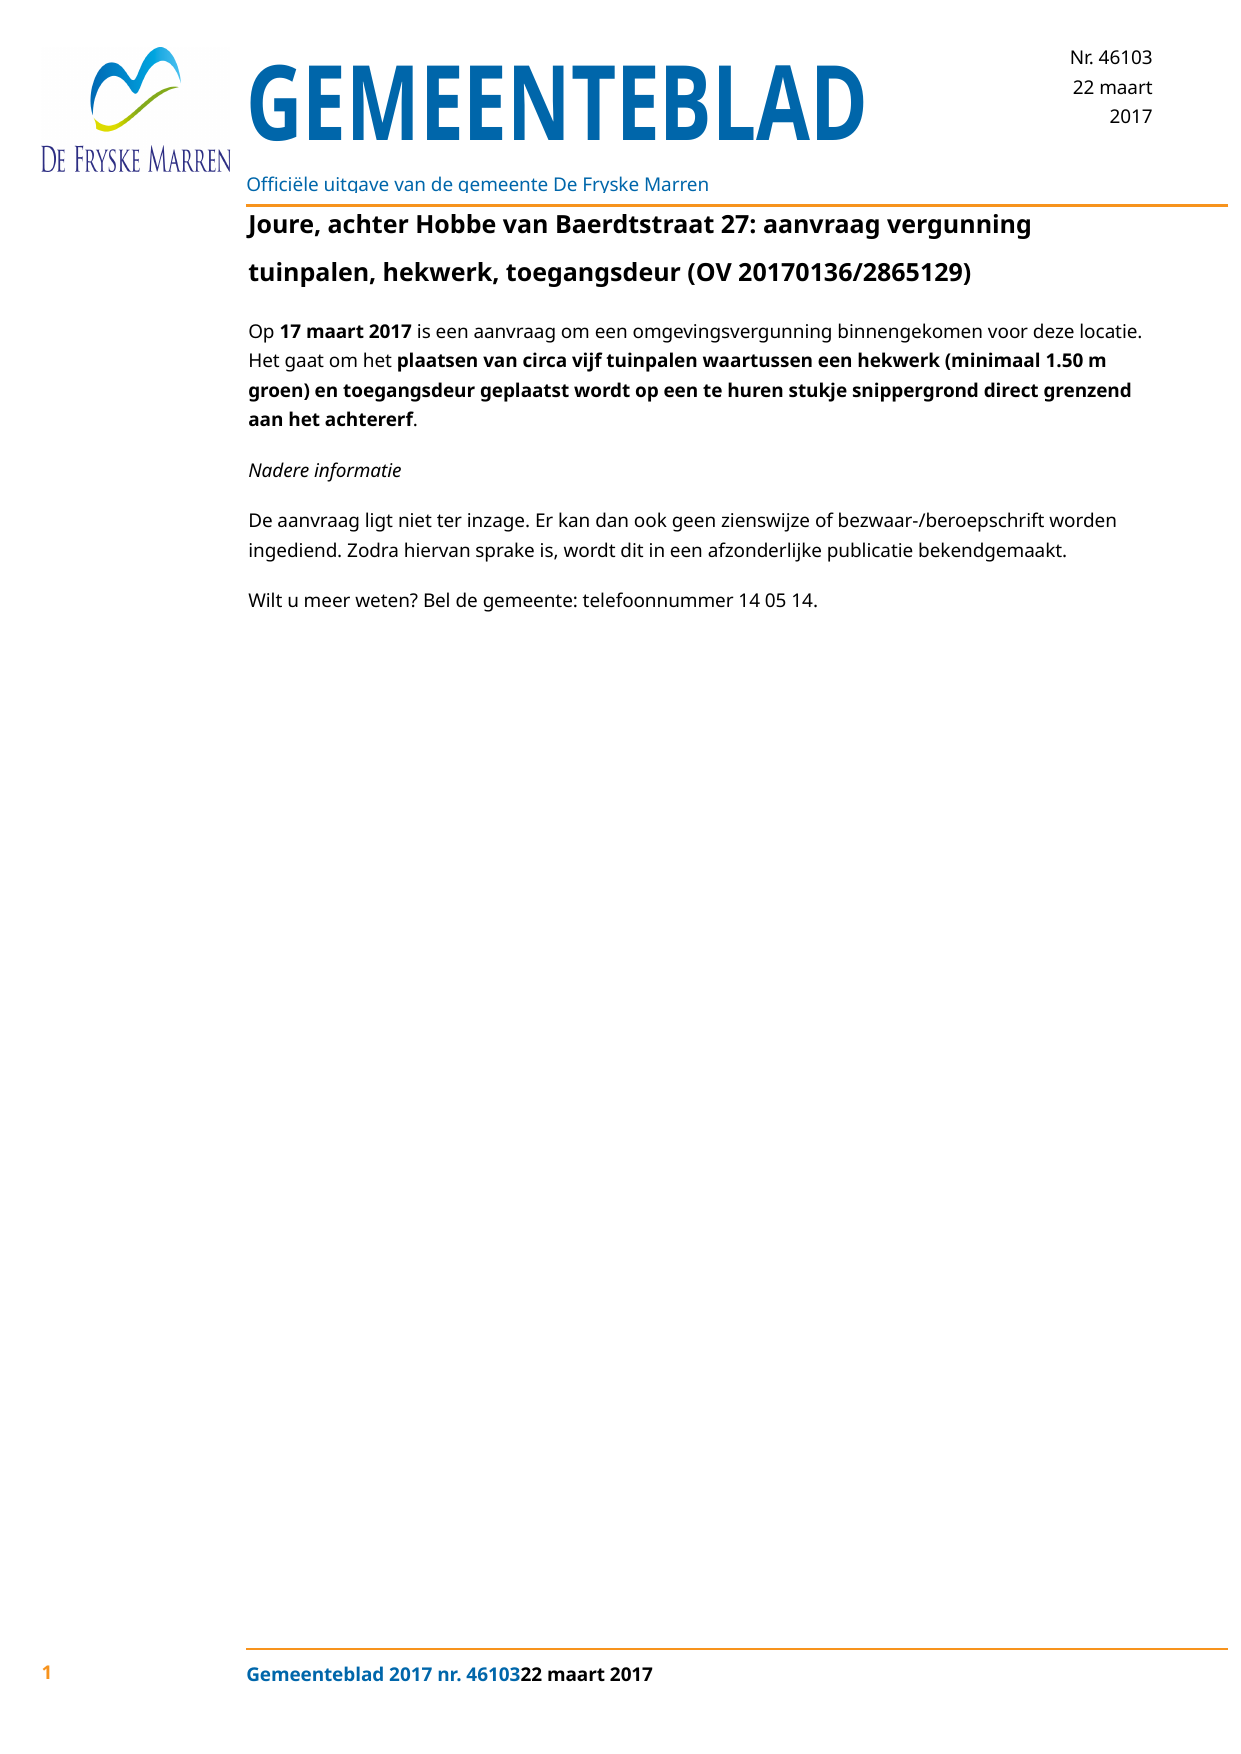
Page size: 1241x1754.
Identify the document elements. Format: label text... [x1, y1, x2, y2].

text Wilt u meer weten? Bel de gemeente: telefoonnummer 14 05 14. [248, 587, 1152, 613]
text Op 17 maart 2017 is een aanvraag om een omgevingsvergunning binnengekomen voor deze locatie. Het gaat om het plaatsen van circa vijf tuinpalen waartussen een hekwerk (minimaal 1.50 m groen) en toegangsdeur geplaatst wordt op een te huren stukje snippergrond direct grenzend aan het achtererf. [248, 318, 1152, 432]
text Joure, achter Hobbe van Baerdtstraat 27: aanvraag vergunning tuinpalen, hekwerk, toegangsdeur (OV 20170136/2865129) [248, 207, 1152, 288]
picture [41, 47, 231, 172]
text Nadere informatie [248, 457, 1152, 483]
text De aanvraag ligt niet ter inzage. Er kan dan ook geen zienswijze of bezwaar-/beroepschrift worden ingediend. Zodra hiervan sprake is, wordt dit in een afzonderlijke publicatie bekendgemaakt. [248, 507, 1152, 563]
